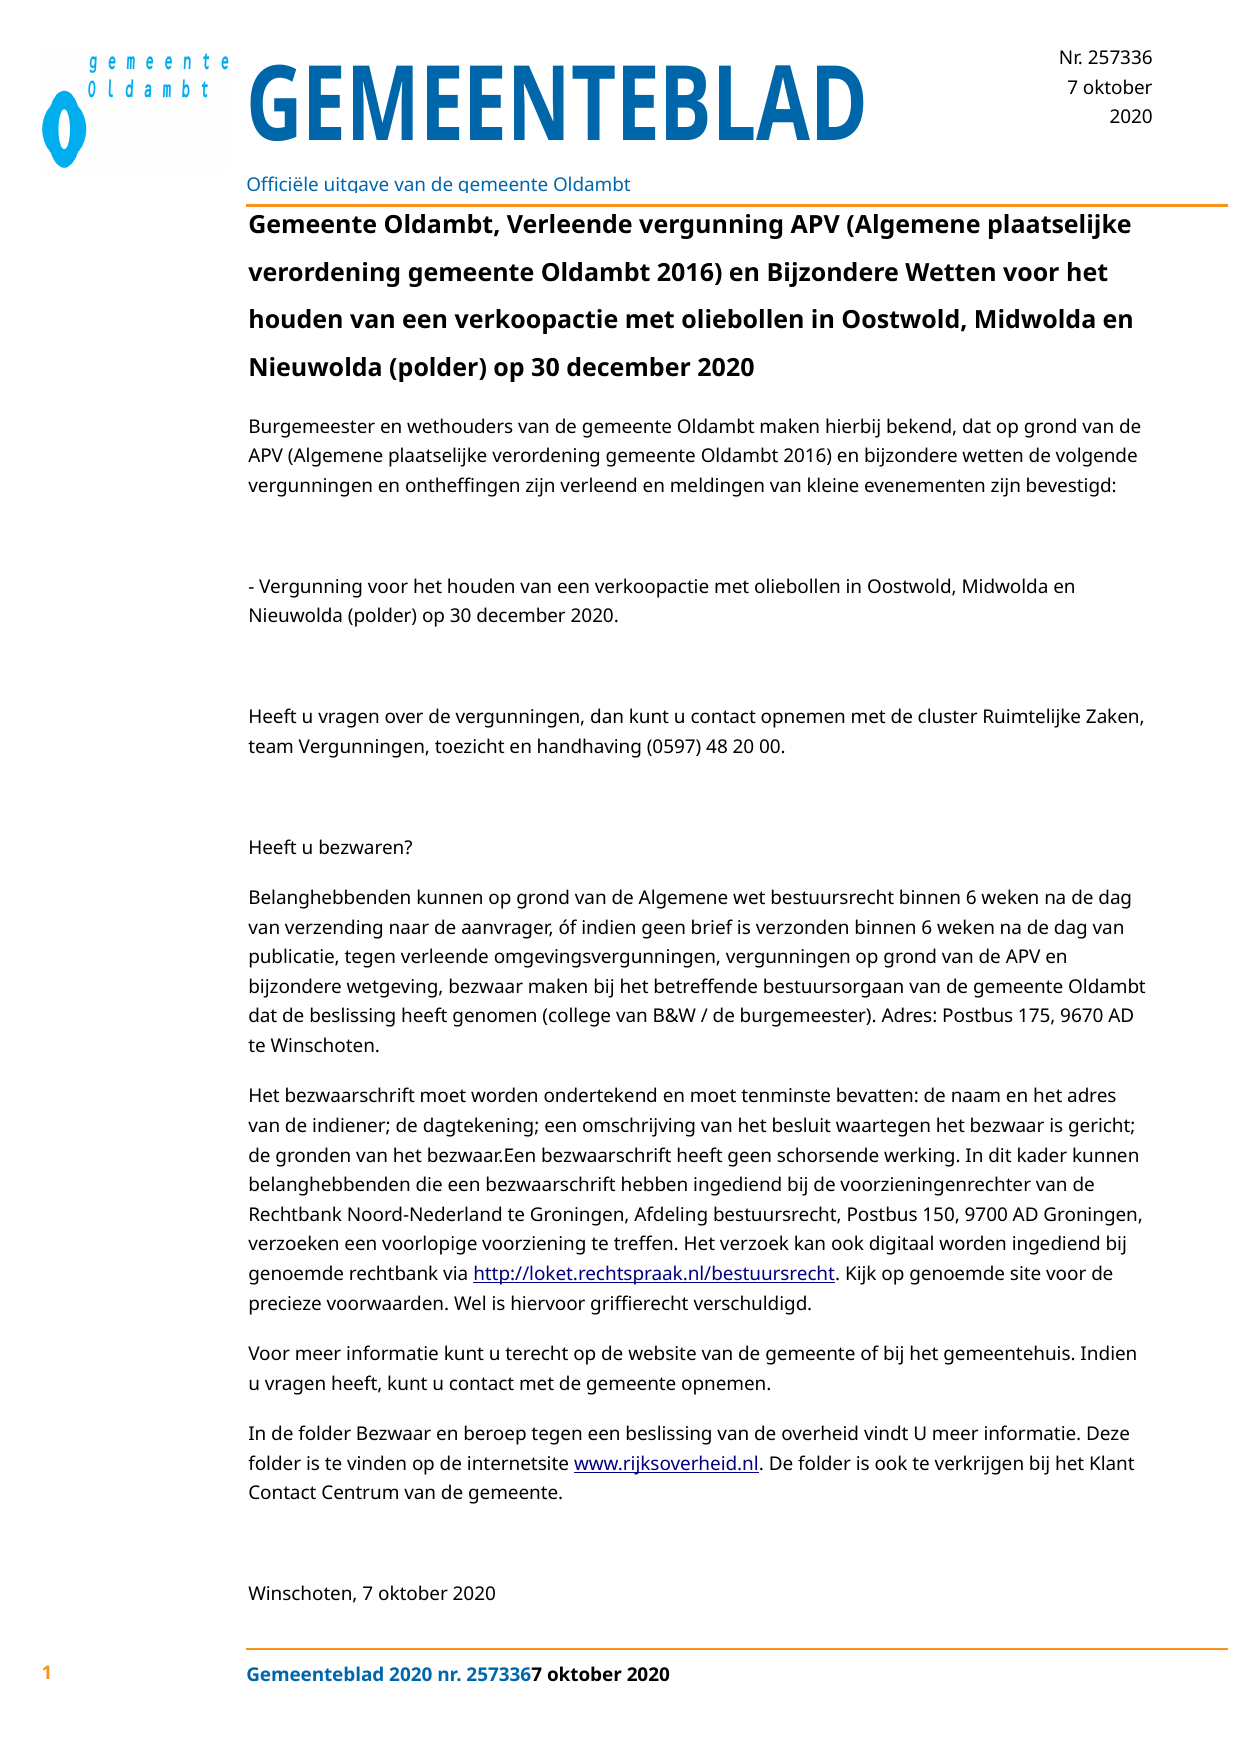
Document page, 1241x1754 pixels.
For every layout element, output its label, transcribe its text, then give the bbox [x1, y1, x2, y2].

text - Vergunning voor het houden van een verkoopactie met oliebollen in Oostwold, Midwolda en Nieuwolda (polder) op 30 december 2020. [248, 573, 1152, 628]
text In de folder Bezwaar en beroep tegen een beslissing van de overheid vindt U meer informatie. Deze folder is te vinden op de internetsite www.rijksoverheid.nl. De folder is ook te verkrijgen bij het Klant Contact Centrum van de gemeente. [248, 1420, 1152, 1505]
text Het bezwaarschrift moet worden ondertekend en moet tenminste bevatten: de naam en het adres van de indiener; de dagtekening; een omschrijving van het besluit waartegen het bezwaar is gericht; de gronden van het bezwaar.Een bezwaarschrift heeft geen schorsende werking. In dit kader kunnen belanghebbenden die een bezwaarschrift hebben ingediend bij de voorzieningenrechter van de Rechtbank Noord-Nederland te Groningen, Afdeling bestuursrecht, Postbus 150, 9700 AD Groningen, verzoeken een voorlopige voorziening te treffen. Het verzoek kan ook digitaal worden ingediend bij genoemde rechtbank via http://loket.rechtspraak.nl/bestuursrecht. Kijk op genoemde site voor de precieze voorwaarden. Wel is hiervoor griffierecht verschuldigd. [248, 1083, 1152, 1316]
text Gemeente Oldambt, Verleende vergunning APV (Algemene plaatselijke verordening gemeente Oldambt 2016) en Bijzondere Wetten voor het houden van een verkoopactie met oliebollen in Oostwold, Midwolda en Nieuwolda (polder) op 30 december 2020 [248, 207, 1152, 384]
picture [41, 47, 231, 172]
text Heeft u bezwaren? [248, 834, 1152, 860]
text Belanghebbenden kunnen op grond van de Algemene wet bestuursrecht binnen 6 weken na de dag van verzending naar de aanvrager, óf indien geen brief is verzonden binnen 6 weken na de dag van publicatie, tegen verleende omgevingsvergunningen, vergunningen op grond van de APV en bijzondere wetgeving, bezwaar maken bij het betreffende bestuursorgaan van de gemeente Oldambt dat de beslissing heeft genomen (college van B&W / de burgemeester). Adres: Postbus 175, 9670 AD te Winschoten. [248, 884, 1152, 1058]
text Heeft u vragen over de vergunningen, dan kunt u contact opnemen met de cluster Ruimtelijke Zaken, team Vergunningen, toezicht en handhaving (0597) 48 20 00. [248, 703, 1152, 759]
text Voor meer informatie kunt u terecht op de website van de gemeente of bij het gemeentehuis. Indien u vragen heeft, kunt u contact met de gemeente opnemen. [248, 1340, 1152, 1396]
text Burgemeester en wethouders van de gemeente Oldambt maken hierbij bekend, dat op grond van de APV (Algemene plaatselijke verordening gemeente Oldambt 2016) en bijzondere wetten de volgende vergunningen en ontheffingen zijn verleend en meldingen van kleine evenementen zijn bevestigd: [248, 413, 1152, 498]
text Winschoten, 7 oktober 2020 [248, 1580, 1152, 1606]
